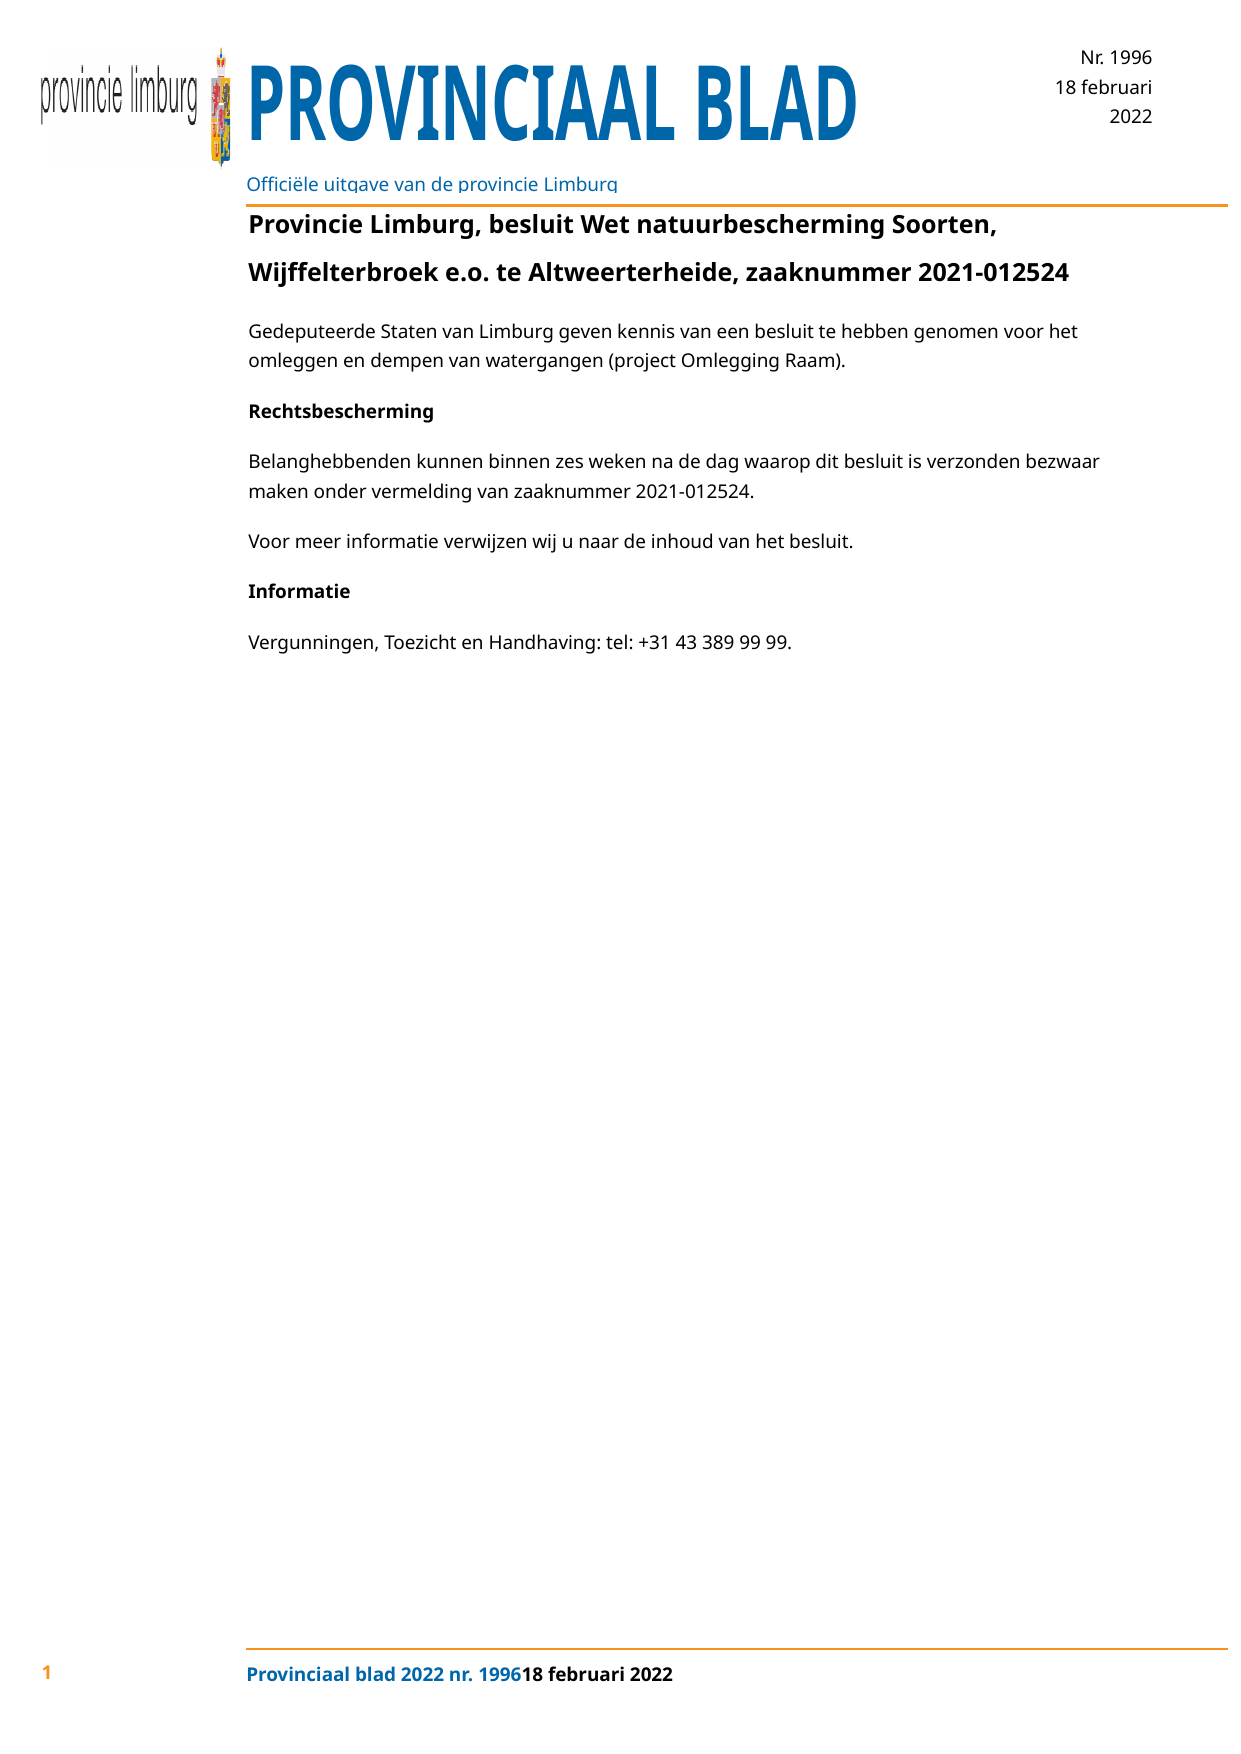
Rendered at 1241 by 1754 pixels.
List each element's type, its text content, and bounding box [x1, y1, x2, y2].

text Provincie Limburg, besluit Wet natuurbescherming Soorten, Wijffelterbroek e.o. te Altweerterheide, zaaknummer 2021-012524 [248, 207, 1152, 288]
text Voor meer informatie verwijzen wij u naar de inhoud van het besluit. [248, 528, 1152, 554]
text Belanghebbenden kunnen binnen zes weken na de dag waarop dit besluit is verzonden bezwaar maken onder vermelding van zaaknummer 2021-012524. [248, 448, 1152, 504]
text Gedeputeerde Staten van Limburg geven kennis van een besluit te hebben genomen voor het omleggen en dempen van watergangen (project Omlegging Raam). [248, 318, 1152, 373]
picture [41, 47, 231, 172]
text Informatie [248, 579, 1152, 604]
text Vergunningen, Toezicht en Handhaving: tel: +31 43 389 99 99. [248, 629, 1152, 655]
text Rechtsbescherming [248, 398, 1152, 424]
